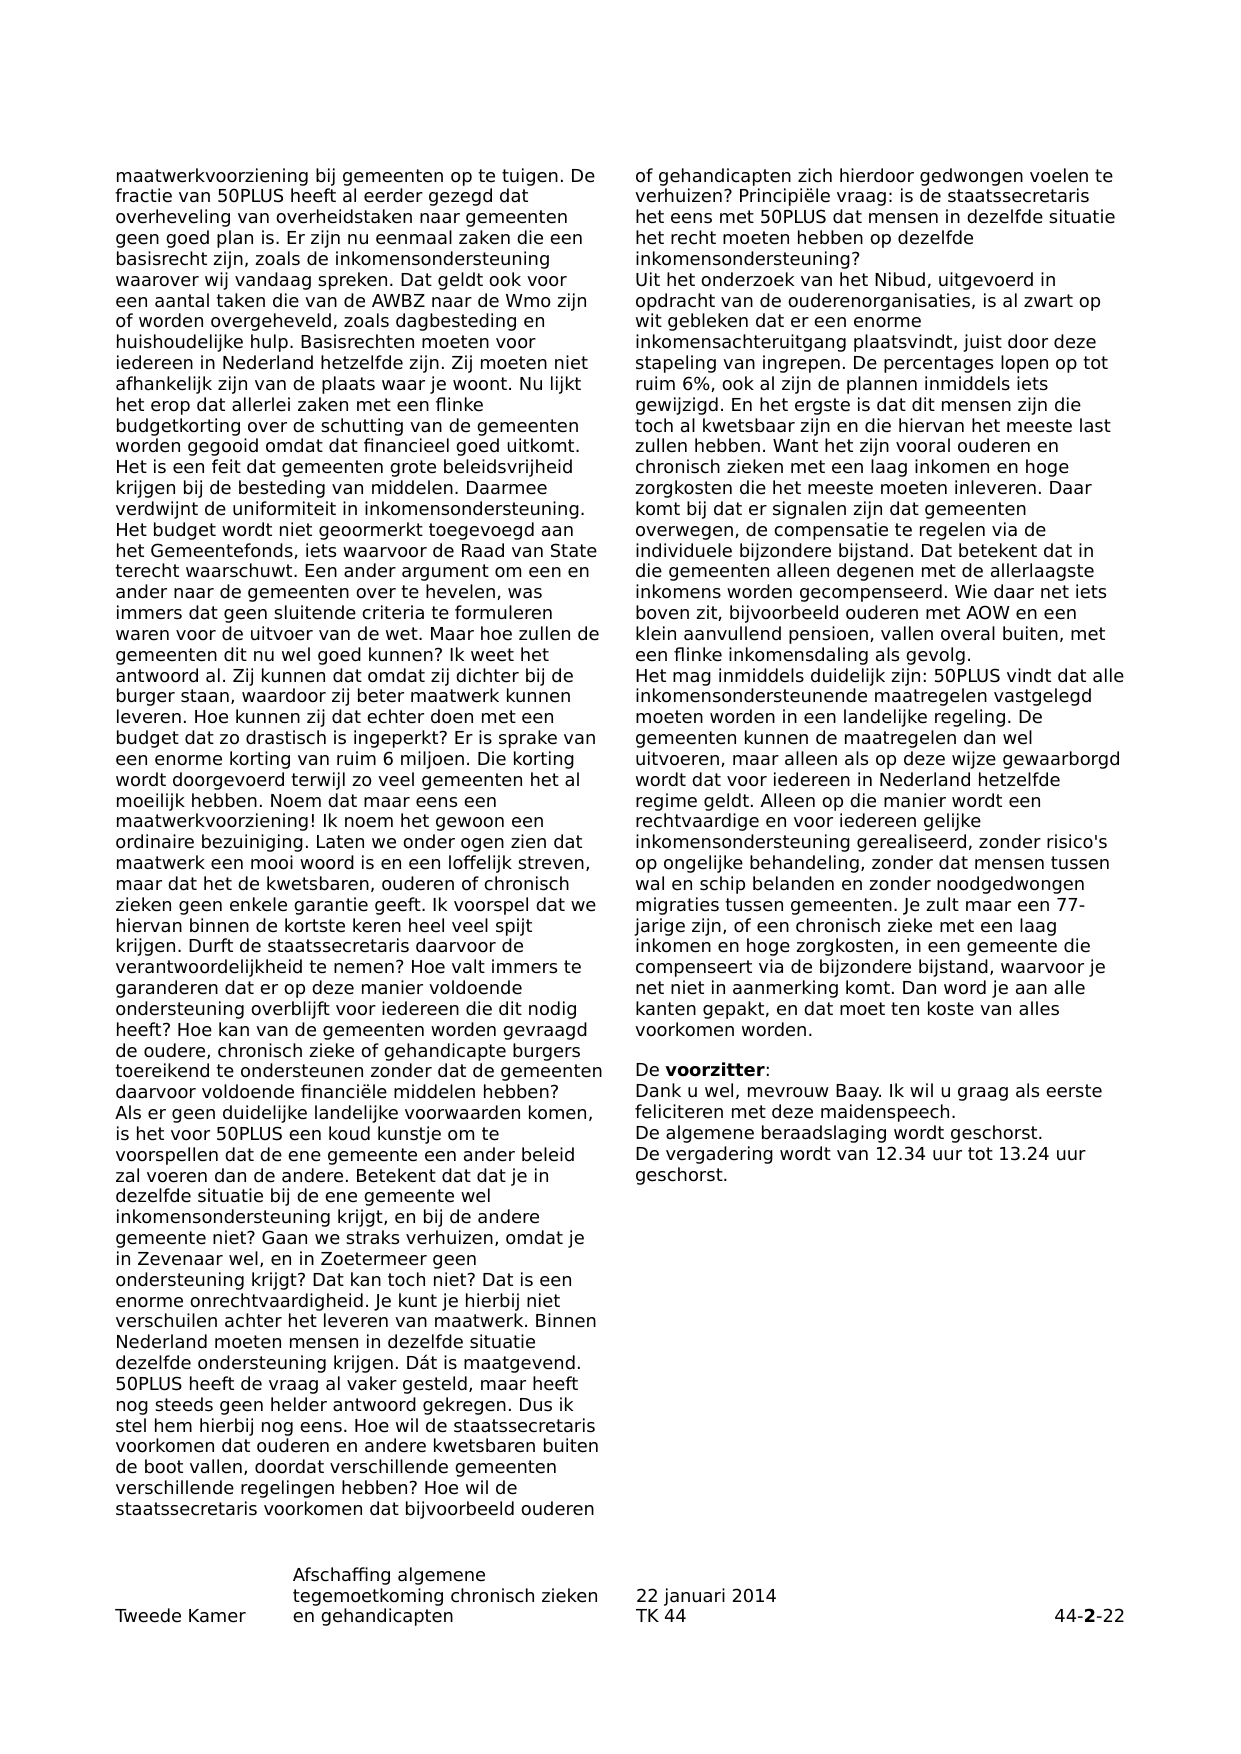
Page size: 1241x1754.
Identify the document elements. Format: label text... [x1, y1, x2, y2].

text De vergadering wordt van 12.34 uur tot 13.24 uur geschorst. [635, 1143, 1125, 1185]
text Als er geen duidelijke landelijke voorwaarden komen, is het voor 50PLUS een koud kunstje om te voorspellen dat de ene gemeente een ander beleid zal voeren dan de andere. Betekent dat dat je in dezelfde situatie bij de ene gemeente wel inkomensondersteuning krijgt, en bij de andere gemeente niet? Gaan we straks verhuizen, omdat je in Zevenaar wel, en in Zoetermeer geen ondersteuning krijgt? Dat kan toch niet? Dat is een enorme onrechtvaardigheid. Je kunt je hierbij niet verschuilen achter het leveren van maatwerk. Binnen Nederland moeten mensen in dezelfde situatie dezelfde ondersteuning krijgen. Dát is maatgevend. [115, 1103, 605, 1374]
text Uit het onderzoek van het Nibud, uitgevoerd in opdracht van de ouderenorganisaties, is al zwart op wit gebleken dat er een enorme inkomensachteruitgang plaatsvindt, juist door deze stapeling van ingrepen. De percentages lopen op tot ruim 6%, ook al zijn de plannen inmiddels iets gewijzigd. En het ergste is dat dit mensen zijn die toch al kwetsbaar zijn en die hiervan het meeste last zullen hebben. Want het zijn vooral ouderen en chronisch zieken met een laag inkomen en hoge zorgkosten die het meeste moeten inleveren. Daar komt bij dat er signalen zijn dat gemeenten overwegen, de compensatie te regelen via de individuele bijzondere bijstand. Dat betekent dat in die gemeenten alleen degenen met de allerlaagste inkomens worden gecompenseerd. Wie daar net iets boven zit, bijvoorbeeld ouderen met AOW en een klein aanvullend pensioen, vallen overal buiten, met een flinke inkomensdaling als gevolg. [635, 269, 1125, 665]
text Het mag inmiddels duidelijk zijn: 50PLUS vindt dat alle inkomensondersteunende maatregelen vastgelegd moeten worden in een landelijke regeling. De gemeenten kunnen de maatregelen dan wel uitvoeren, maar alleen als op deze wijze gewaarborgd wordt dat voor iedereen in Nederland hetzelfde regime geldt. Alleen op die manier wordt een rechtvaardige en voor iedereen gelijke inkomensondersteuning gerealiseerd, zonder risico's op ongelijke behandeling, zonder dat mensen tussen wal en schip belanden en zonder noodgedwongen migraties tussen gemeenten. Je zult maar een 77-jarige zijn, of een chronisch zieke met een laag inkomen en hoge zorgkosten, in een gemeente die compenseert via de bijzondere bijstand, waarvoor je net niet in aanmerking komt. Dan word je aan alle kanten gepakt, en dat moet ten koste van alles voorkomen worden. [635, 665, 1125, 1040]
text De algemene beraadslaging wordt geschorst. [635, 1123, 1125, 1143]
text 50PLUS heeft de vraag al vaker gesteld, maar heeft nog steeds geen helder antwoord gekregen. Dus ik stel hem hierbij nog eens. Hoe wil de staatssecretaris voorkomen dat ouderen en andere kwetsbaren buiten de boot vallen, doordat verschillende gemeenten verschillende regelingen hebben? Hoe wil de staatssecretaris voorkomen dat bijvoorbeeld ouderen [115, 1374, 605, 1519]
text Dank u wel, mevrouw Baay. Ik wil u graag als eerste feliciteren met deze maidenspeech. [635, 1081, 1125, 1123]
text of gehandicapten zich hierdoor gedwongen voelen te verhuizen? Principiële vraag: is de staatssecretaris het eens met 50PLUS dat mensen in dezelfde situatie het recht moeten hebben op dezelfde inkomensondersteuning? [635, 165, 1125, 269]
text maatwerkvoorziening bij gemeenten op te tuigen. De fractie van 50PLUS heeft al eerder gezegd dat overheveling van overheidstaken naar gemeenten geen goed plan is. Er zijn nu eenmaal zaken die een basisrecht zijn, zoals de inkomensondersteuning waarover wij vandaag spreken. Dat geldt ook voor een aantal taken die van de AWBZ naar de Wmo zijn of worden overgeheveld, zoals dagbesteding en huishoudelijke hulp. Basisrechten moeten voor iedereen in Nederland hetzelfde zijn. Zij moeten niet afhankelijk zijn van de plaats waar je woont. Nu lijkt het erop dat allerlei zaken met een flinke budgetkorting over de schutting van de gemeenten worden gegooid omdat dat financieel goed uitkomt. [115, 165, 605, 457]
text De voorzitter: [635, 1060, 1125, 1081]
text Het is een feit dat gemeenten grote beleidsvrijheid krijgen bij de besteding van middelen. Daarmee verdwijnt de uniformiteit in inkomensondersteuning. Het budget wordt niet geoormerkt toegevoegd aan het Gemeentefonds, iets waarvoor de Raad van State terecht waarschuwt. Een ander argument om een en ander naar de gemeenten over te hevelen, was immers dat geen sluitende criteria te formuleren waren voor de uitvoer van de wet. Maar hoe zullen de gemeenten dit nu wel goed kunnen? Ik weet het antwoord al. Zij kunnen dat omdat zij dichter bij de burger staan, waardoor zij beter maatwerk kunnen leveren. Hoe kunnen zij dat echter doen met een budget dat zo drastisch is ingeperkt? Er is sprake van een enorme korting van ruim 6 miljoen. Die korting wordt doorgevoerd terwijl zo veel gemeenten het al moeilijk hebben. Noem dat maar eens een maatwerkvoorziening! Ik noem het gewoon een ordinaire bezuiniging. Laten we onder ogen zien dat maatwerk een mooi woord is en een loffelijk streven, maar dat het de kwetsbaren, ouderen of chronisch zieken geen enkele garantie geeft. Ik voorspel dat we hiervan binnen de kortste keren heel veel spijt krijgen. Durft de staatssecretaris daarvoor de verantwoordelijkheid te nemen? Hoe valt immers te garanderen dat er op deze manier voldoende ondersteuning overblijft voor iedereen die dit nodig heeft? Hoe kan van de gemeenten worden gevraagd de oudere, chronisch zieke of gehandicapte burgers toereikend te ondersteunen zonder dat de gemeenten daarvoor voldoende financiële middelen hebben? [115, 457, 605, 1103]
